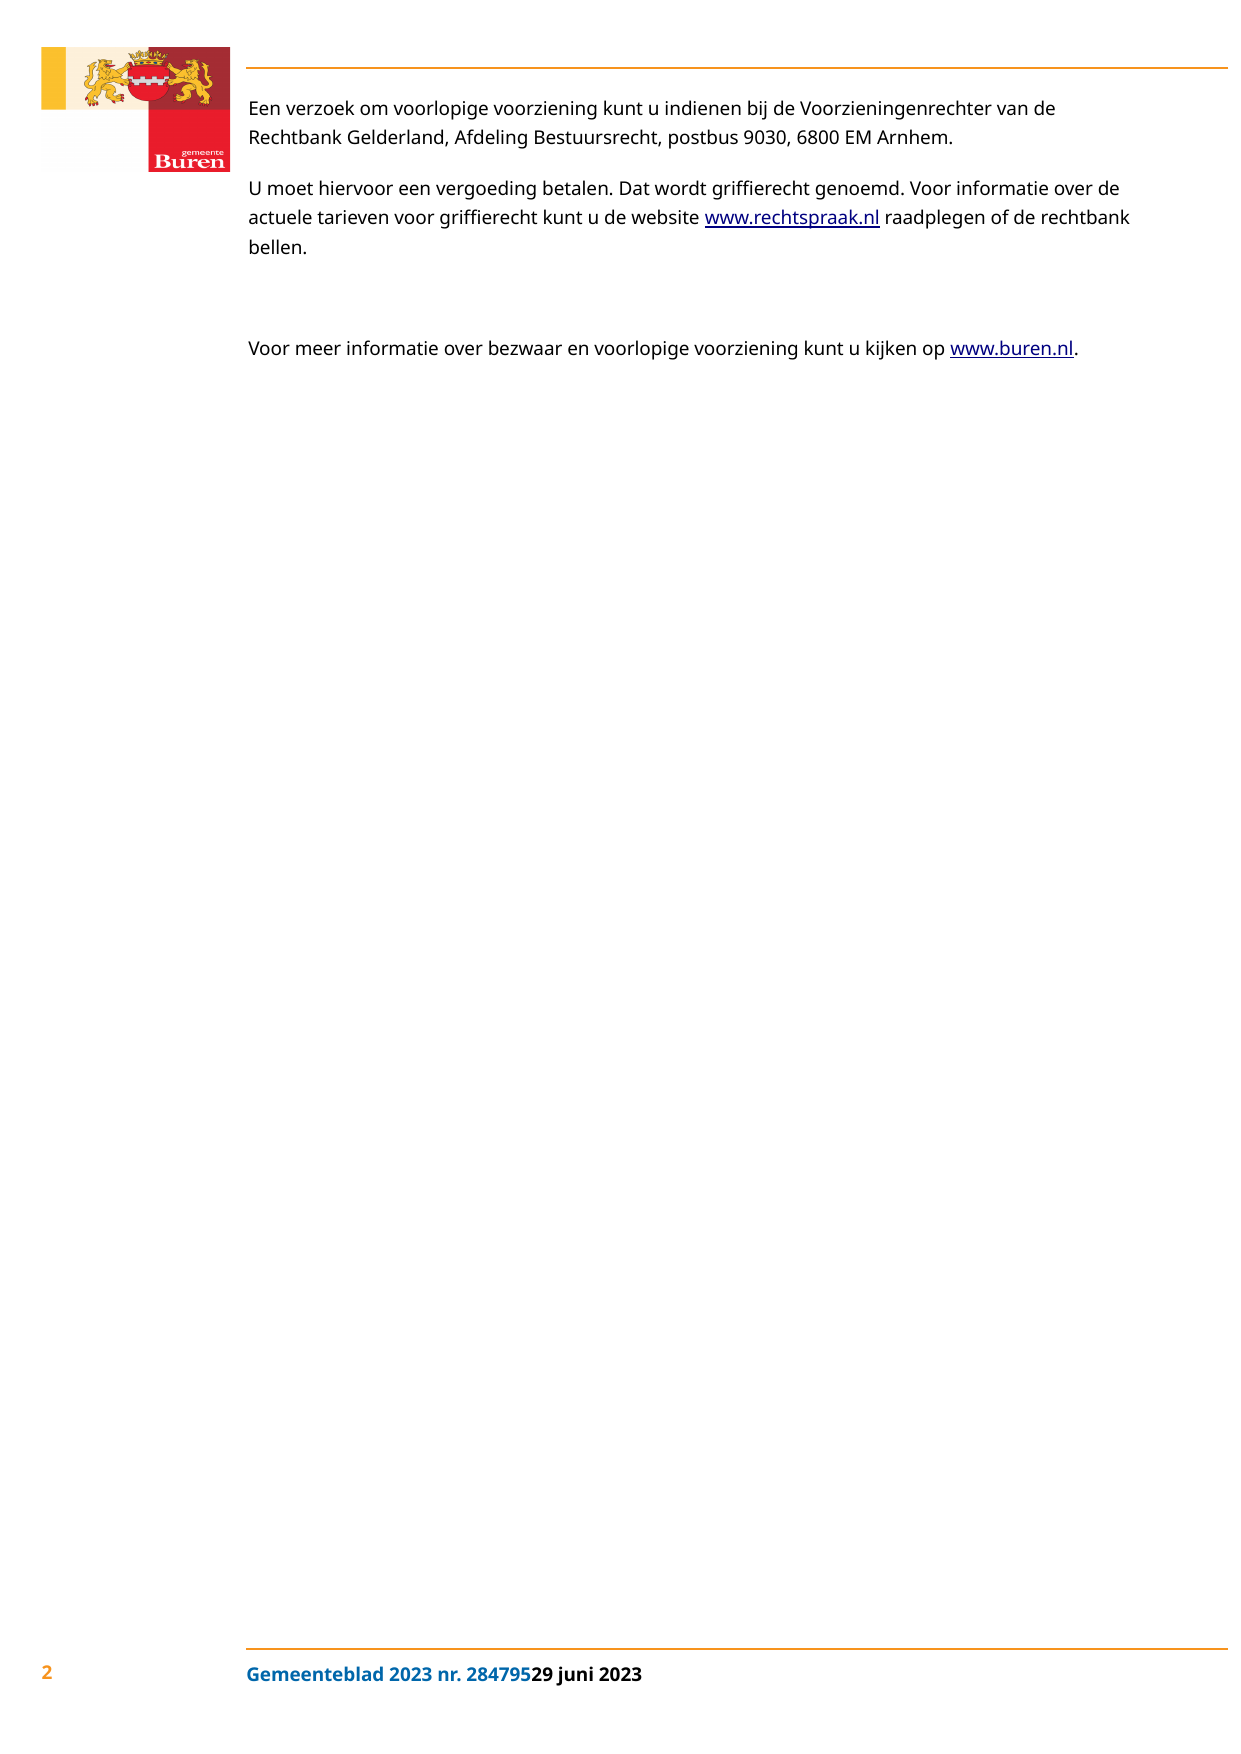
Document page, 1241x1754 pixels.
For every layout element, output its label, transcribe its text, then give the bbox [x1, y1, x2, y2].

picture [41, 47, 231, 172]
text Een verzoek om voorlopige voorziening kunt u indienen bij de Voorzieningenrechter van de Rechtbank Gelderland, Afdeling Bestuursrecht, postbus 9030, 6800 EM Arnhem. [248, 95, 1152, 150]
text U moet hiervoor een vergoeding betalen. Dat wordt griffierecht genoemd. Voor informatie over de actuele tarieven voor griffierecht kunt u de website www.rechtspraak.nl raadplegen of de rechtbank bellen. [248, 175, 1152, 260]
text Voor meer informatie over bezwaar en voorlopige voorziening kunt u kijken op www.buren.nl. [248, 335, 1152, 361]
